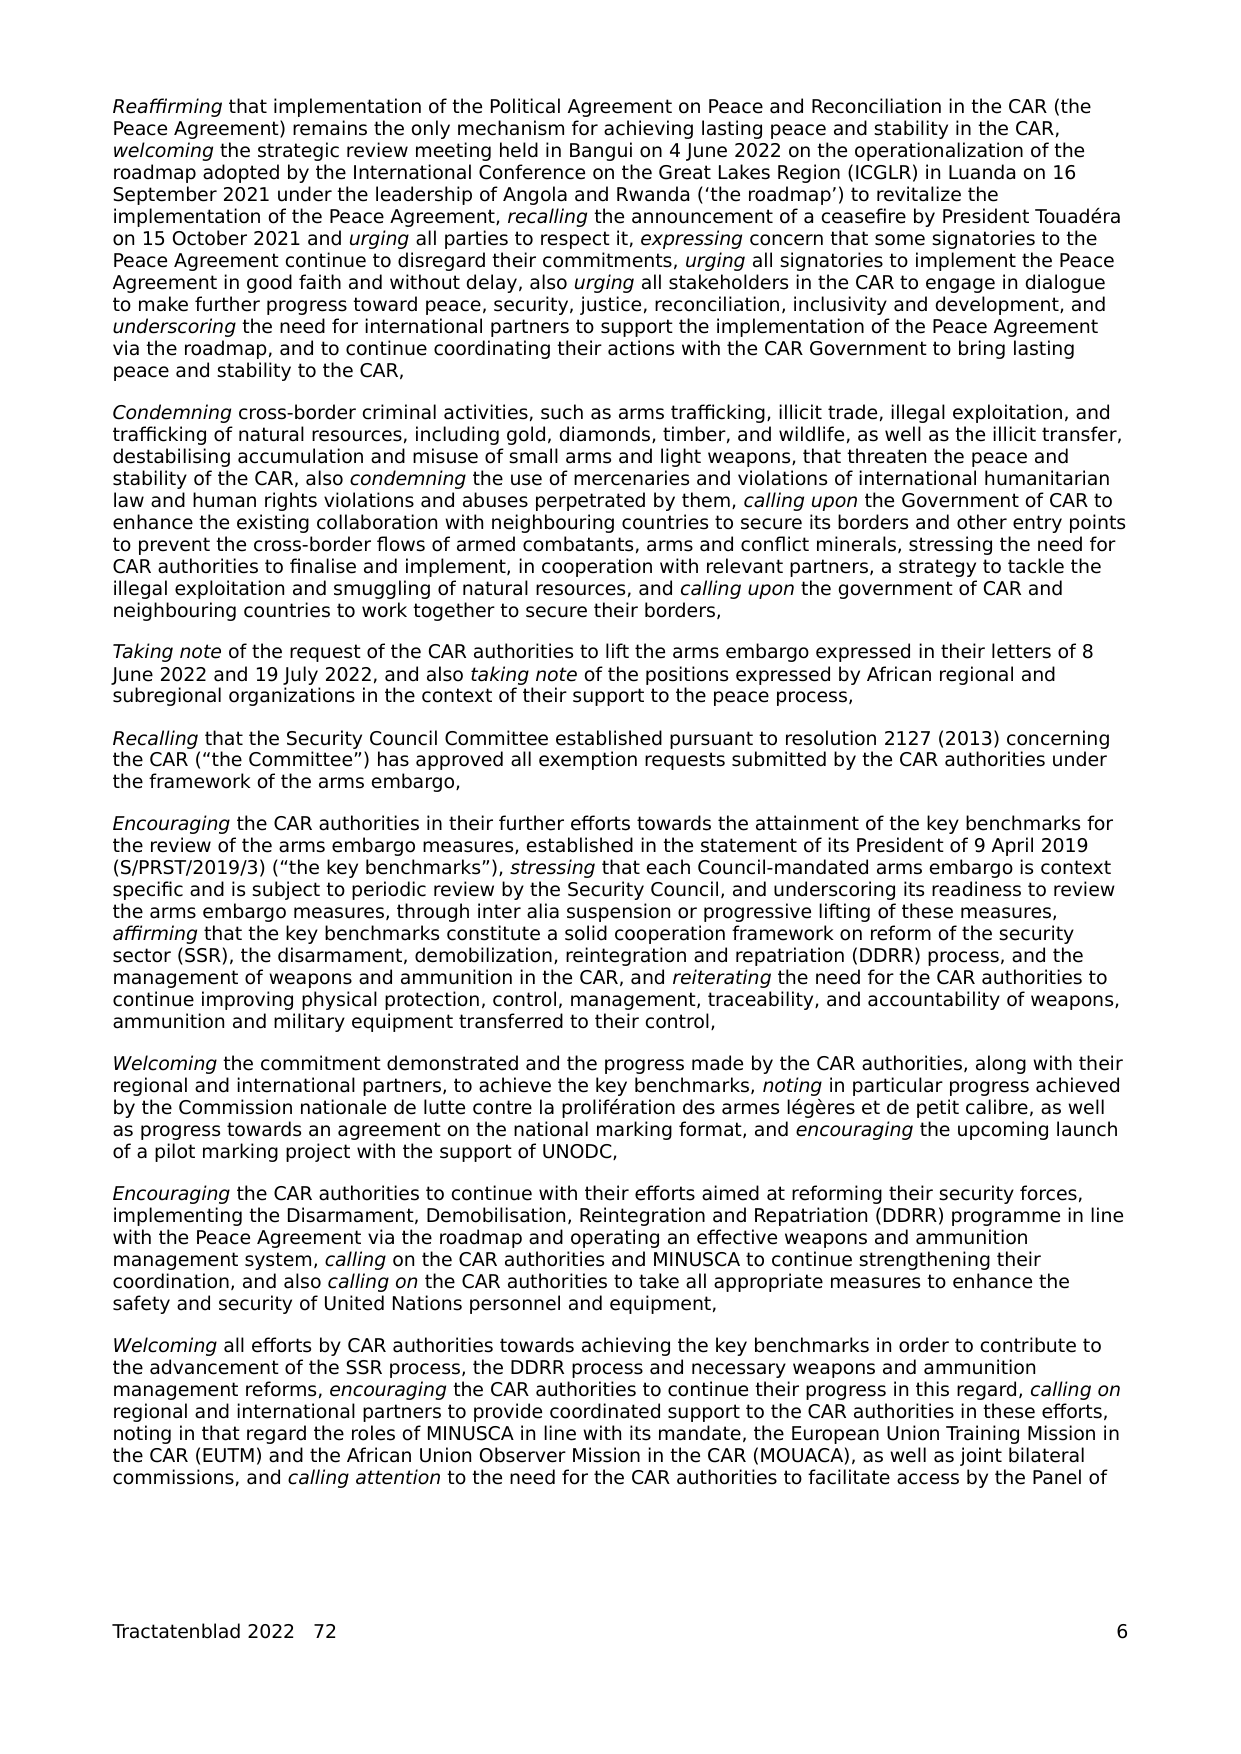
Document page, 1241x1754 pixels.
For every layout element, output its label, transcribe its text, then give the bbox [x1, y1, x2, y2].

text Reaffirming that implementation of the Political Agreement on Peace and Reconciliation in the CAR (the Peace Agreement) remains the only mechanism for achieving lasting peace and stability in the CAR, welcoming the strategic review meeting held in Bangui on 4 June 2022 on the operationalization of the roadmap adopted by the International Conference on the Great Lakes Region (ICGLR) in Luanda on 16 September 2021 under the leadership of Angola and Rwanda (‘the roadmap’) to revitalize the implementation of the Peace Agreement, recalling the announcement of a ceasefire by President Touadéra on 15 October 2021 and urging all parties to respect it, expressing concern that some signatories to the Peace Agreement continue to disregard their commitments, urging all signatories to implement the Peace Agreement in good faith and without delay, also urging all stakeholders in the CAR to engage in dialogue to make further progress toward peace, security, justice, reconciliation, inclusivity and development, and underscoring the need for international partners to support the implementation of the Peace Agreement via the roadmap, and to continue coordinating their actions with the CAR Government to bring lasting peace and stability to the CAR, [112, 96, 1128, 382]
text Taking note of the request of the CAR authorities to lift the arms embargo expressed in their letters of 8 June 2022 and 19 July 2022, and also taking note of the positions expressed by African regional and subregional organizations in the context of their support to the peace process, [112, 641, 1128, 707]
text Welcoming the commitment demonstrated and the progress made by the CAR authorities, along with their regional and international partners, to achieve the key benchmarks, noting in particular progress achieved by the Commission nationale de lutte contre la prolifération des armes légères et de petit calibre, as well as progress towards an agreement on the national marking format, and encouraging the upcoming launch of a pilot marking project with the support of UNODC, [112, 1053, 1128, 1163]
text Encouraging the CAR authorities to continue with their efforts aimed at reforming their security forces, implementing the Disarmament, Demobilisation, Reintegration and Repatriation (DDRR) programme in line with the Peace Agreement via the roadmap and operating an effective weapons and ammunition management system, calling on the CAR authorities and MINUSCA to continue strengthening their coordination, and also calling on the CAR authorities to take all appropriate measures to enhance the safety and security of United Nations personnel and equipment, [112, 1183, 1128, 1315]
text Recalling that the Security Council Committee established pursuant to resolution 2127 (2013) concerning the CAR (“the Committee”) has approved all exemption requests submitted by the CAR authorities under the framework of the arms embargo, [112, 727, 1128, 793]
text Welcoming all efforts by CAR authorities towards achieving the key benchmarks in order to contribute to the advancement of the SSR process, the DDRR process and necessary weapons and ammunition management reforms, encouraging the CAR authorities to continue their progress in this regard, calling on regional and international partners to provide coordinated support to the CAR authorities in these efforts, noting in that regard the roles of MINUSCA in line with its mandate, the European Union Training Mission in the CAR (EUTM) and the African Union Observer Mission in the CAR (MOUACA), as well as joint bilateral commissions, and calling attention to the need for the CAR authorities to facilitate access by the Panel of [112, 1335, 1128, 1489]
text Condemning cross-border criminal activities, such as arms trafficking, illicit trade, illegal exploitation, and trafficking of natural resources, including gold, diamonds, timber, and wildlife, as well as the illicit transfer, destabilising accumulation and misuse of small arms and light weapons, that threaten the peace and stability of the CAR, also condemning the use of mercenaries and violations of international humanitarian law and human rights violations and abuses perpetrated by them, calling upon the Government of CAR to enhance the existing collaboration with neighbouring countries to secure its borders and other entry points to prevent the cross-border flows of armed combatants, arms and conflict minerals, stressing the need for CAR authorities to finalise and implement, in cooperation with relevant partners, a strategy to tackle the illegal exploitation and smuggling of natural resources, and calling upon the government of CAR and neighbouring countries to work together to secure their borders, [112, 402, 1128, 621]
text Encouraging the CAR authorities in their further efforts towards the attainment of the key benchmarks for the review of the arms embargo measures, established in the statement of its President of 9 April 2019 (S/PRST/2019/3) (“the key benchmarks”), stressing that each Council-mandated arms embargo is context specific and is subject to periodic review by the Security Council, and underscoring its readiness to review the arms embargo measures, through inter alia suspension or progressive lifting of these measures, affirming that the key benchmarks constitute a solid cooperation framework on reform of the security sector (SSR), the disarmament, demobilization, reintegration and repatriation (DDRR) process, and the management of weapons and ammunition in the CAR, and reiterating the need for the CAR authorities to continue improving physical protection, control, management, traceability, and accountability of weapons, ammunition and military equipment transferred to their control, [112, 813, 1128, 1033]
